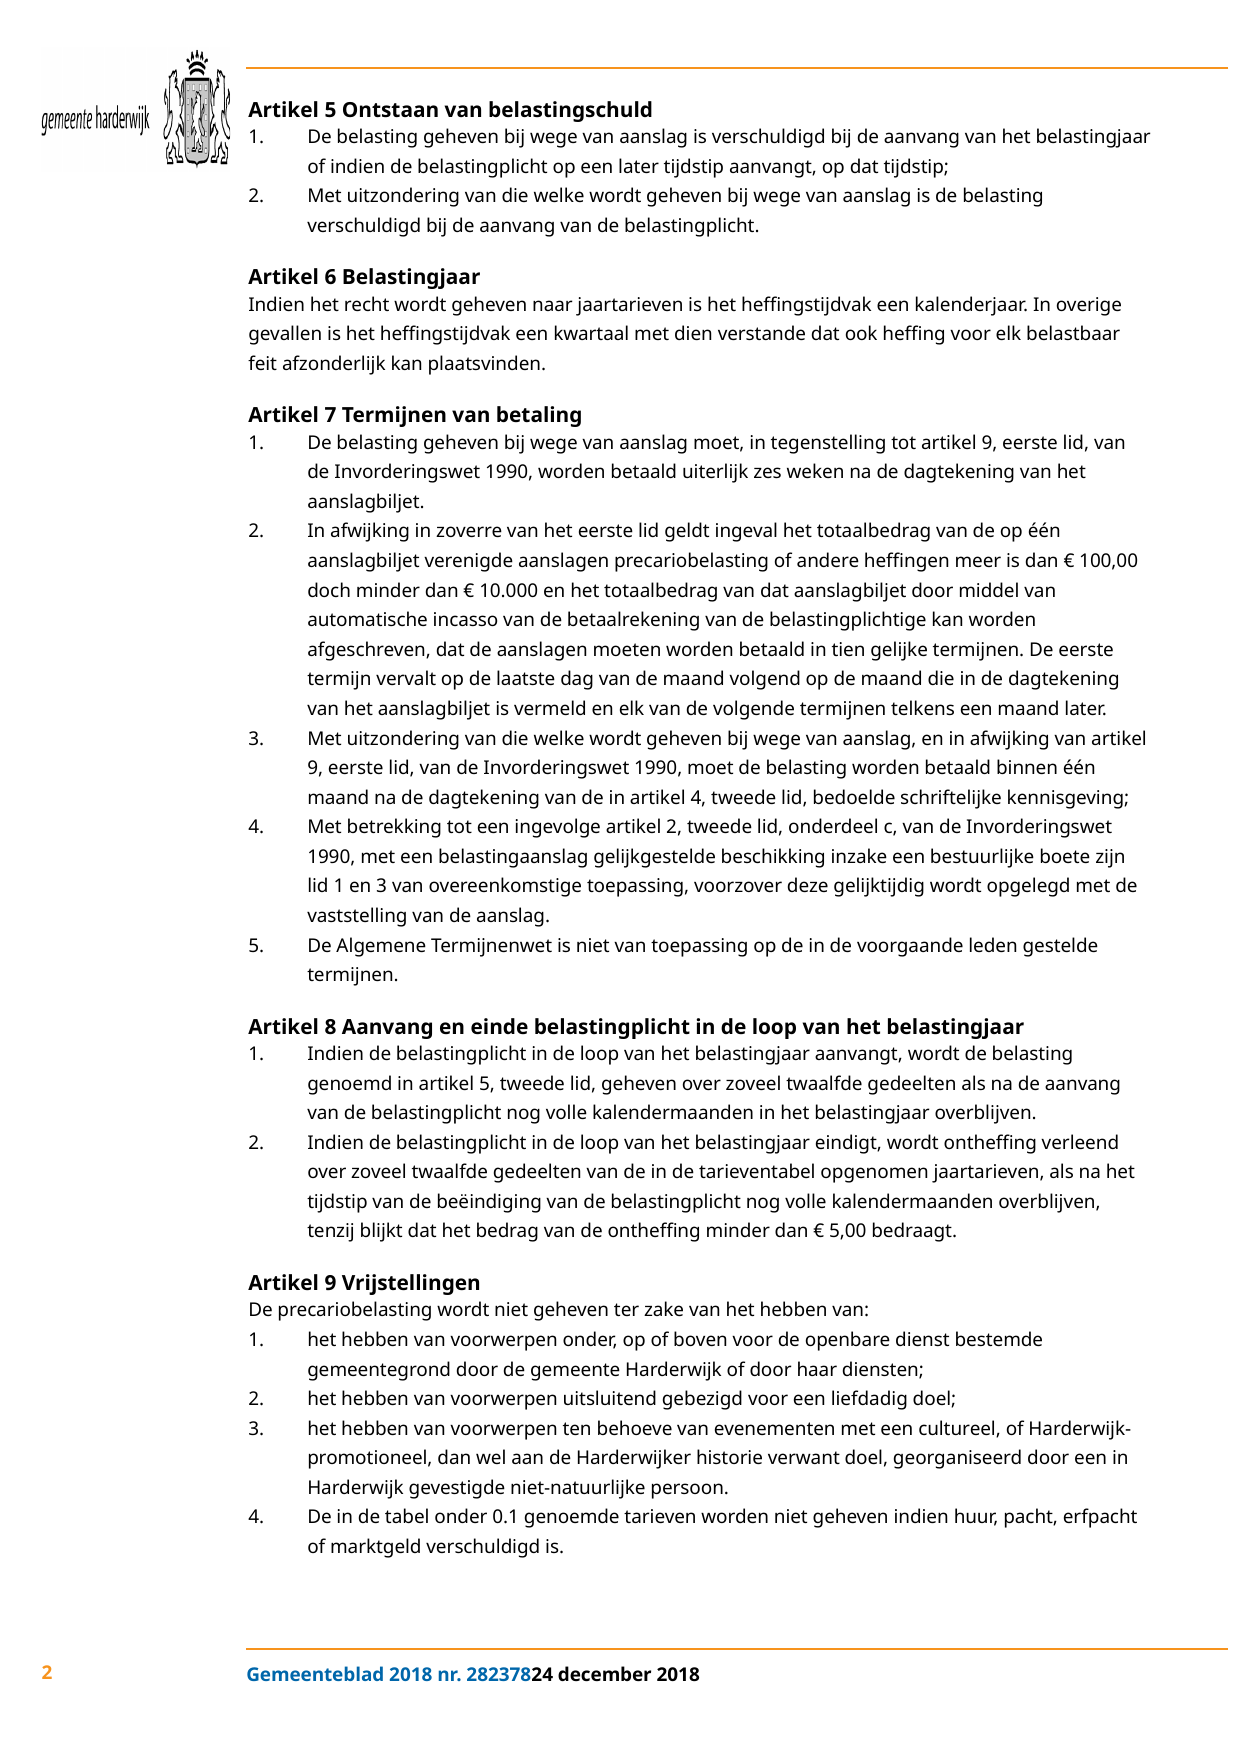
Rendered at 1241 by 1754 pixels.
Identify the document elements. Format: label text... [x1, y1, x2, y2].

list het hebben van voorwerpen onder, op of boven voor de openbare dienst bestemde gemeentegrond door de gemeente Harderwijk of door haar diensten; [248, 1326, 1152, 1381]
list Indien de belastingplicht in de loop van het belastingjaar aanvangt, wordt de belasting genoemd in artikel 5, tweede lid, geheven over zoveel twaalfde gedeelten als na de aanvang van de belastingplicht nog volle kalendermaanden in het belastingjaar overblijven. [248, 1040, 1152, 1125]
list het hebben van voorwerpen uitsluitend gebezigd voor een liefdadig doel; [248, 1385, 1152, 1411]
text Artikel 5 Ontstaan van belastingschuld [248, 95, 1152, 123]
picture [41, 47, 231, 172]
list De belasting geheven bij wege van aanslag moet, in tegenstelling tot artikel 9, eerste lid, van de Invorderingswet 1990, worden betaald uiterlijk zes weken na de dagtekening van het aanslagbiljet. [248, 429, 1152, 514]
list De belasting geheven bij wege van aanslag is verschuldigd bij de aanvang van het belastingjaar of indien de belastingplicht op een later tijdstip aanvangt, op dat tijdstip; [248, 123, 1152, 178]
text Artikel 8 Aanvang en einde belastingplicht in de loop van het belastingjaar [248, 1012, 1152, 1040]
list Indien de belastingplicht in de loop van het belastingjaar eindigt, wordt ontheffing verleend over zoveel twaalfde gedeelten van de in de tarieventabel opgenomen jaartarieven, als na het tijdstip van de beëindiging van de belastingplicht nog volle kalendermaanden overblijven, tenzij blijkt dat het bedrag van de ontheffing minder dan € 5,00 bedraagt. [248, 1129, 1152, 1243]
list het hebben van voorwerpen ten behoeve van evenementen met een cultureel, of Harderwijk-promotioneel, dan wel aan de Harderwijker historie verwant doel, georganiseerd door een in Harderwijk gevestigde niet-natuurlijke persoon. [248, 1415, 1152, 1500]
list Met uitzondering van die welke wordt geheven bij wege van aanslag, en in afwijking van artikel 9, eerste lid, van de Invorderingswet 1990, moet de belasting worden betaald binnen één maand na de dagtekening van de in artikel 4, tweede lid, bedoelde schriftelijke kennisgeving; [248, 725, 1152, 809]
list De Algemene Termijnenwet is niet van toepassing op de in de voorgaande leden gestelde termijnen. [248, 932, 1152, 987]
list Met betrekking tot een ingevolge artikel 2, tweede lid, onderdeel c, van de Invorderingswet 1990, met een belastingaanslag gelijkgestelde beschikking inzake een bestuurlijke boete zijn lid 1 en 3 van overeenkomstige toepassing, voorzover deze gelijktijdig wordt opgelegd met de vaststelling van de aanslag. [248, 813, 1152, 928]
text Indien het recht wordt geheven naar jaartarieven is het heffingstijdvak een kalenderjaar. In overige gevallen is het heffingstijdvak een kwartaal met dien verstande dat ook heffing voor elk belastbaar feit afzonderlijk kan plaatsvinden. [248, 291, 1152, 376]
list Met uitzondering van die welke wordt geheven bij wege van aanslag is de belasting verschuldigd bij de aanvang van de belastingplicht. [248, 182, 1152, 238]
list De in de tabel onder 0.1 genoemde tarieven worden niet geheven indien huur, pacht, erfpacht of marktgeld verschuldigd is. [248, 1504, 1152, 1559]
list In afwijking in zoverre van het eerste lid geldt ingeval het totaalbedrag van de op één aanslagbiljet verenigde aanslagen precariobelasting of andere heffingen meer is dan € 100,00 doch minder dan € 10.000 en het totaalbedrag van dat aanslagbiljet door middel van automatische incasso van de betaalrekening van de belastingplichtige kan worden afgeschreven, dat de aanslagen moeten worden betaald in tien gelijke termijnen. De eerste termijn vervalt op de laatste dag van de maand volgend op de maand die in de dagtekening van het aanslagbiljet is vermeld en elk van de volgende termijnen telkens een maand later. [248, 518, 1152, 721]
text Artikel 7 Termijnen van betaling [248, 400, 1152, 429]
text Artikel 6 Belastingjaar [248, 262, 1152, 291]
text Artikel 9 Vrijstellingen [248, 1268, 1152, 1297]
text De precariobelasting wordt niet geheven ter zake van het hebben van: [248, 1297, 1152, 1322]
